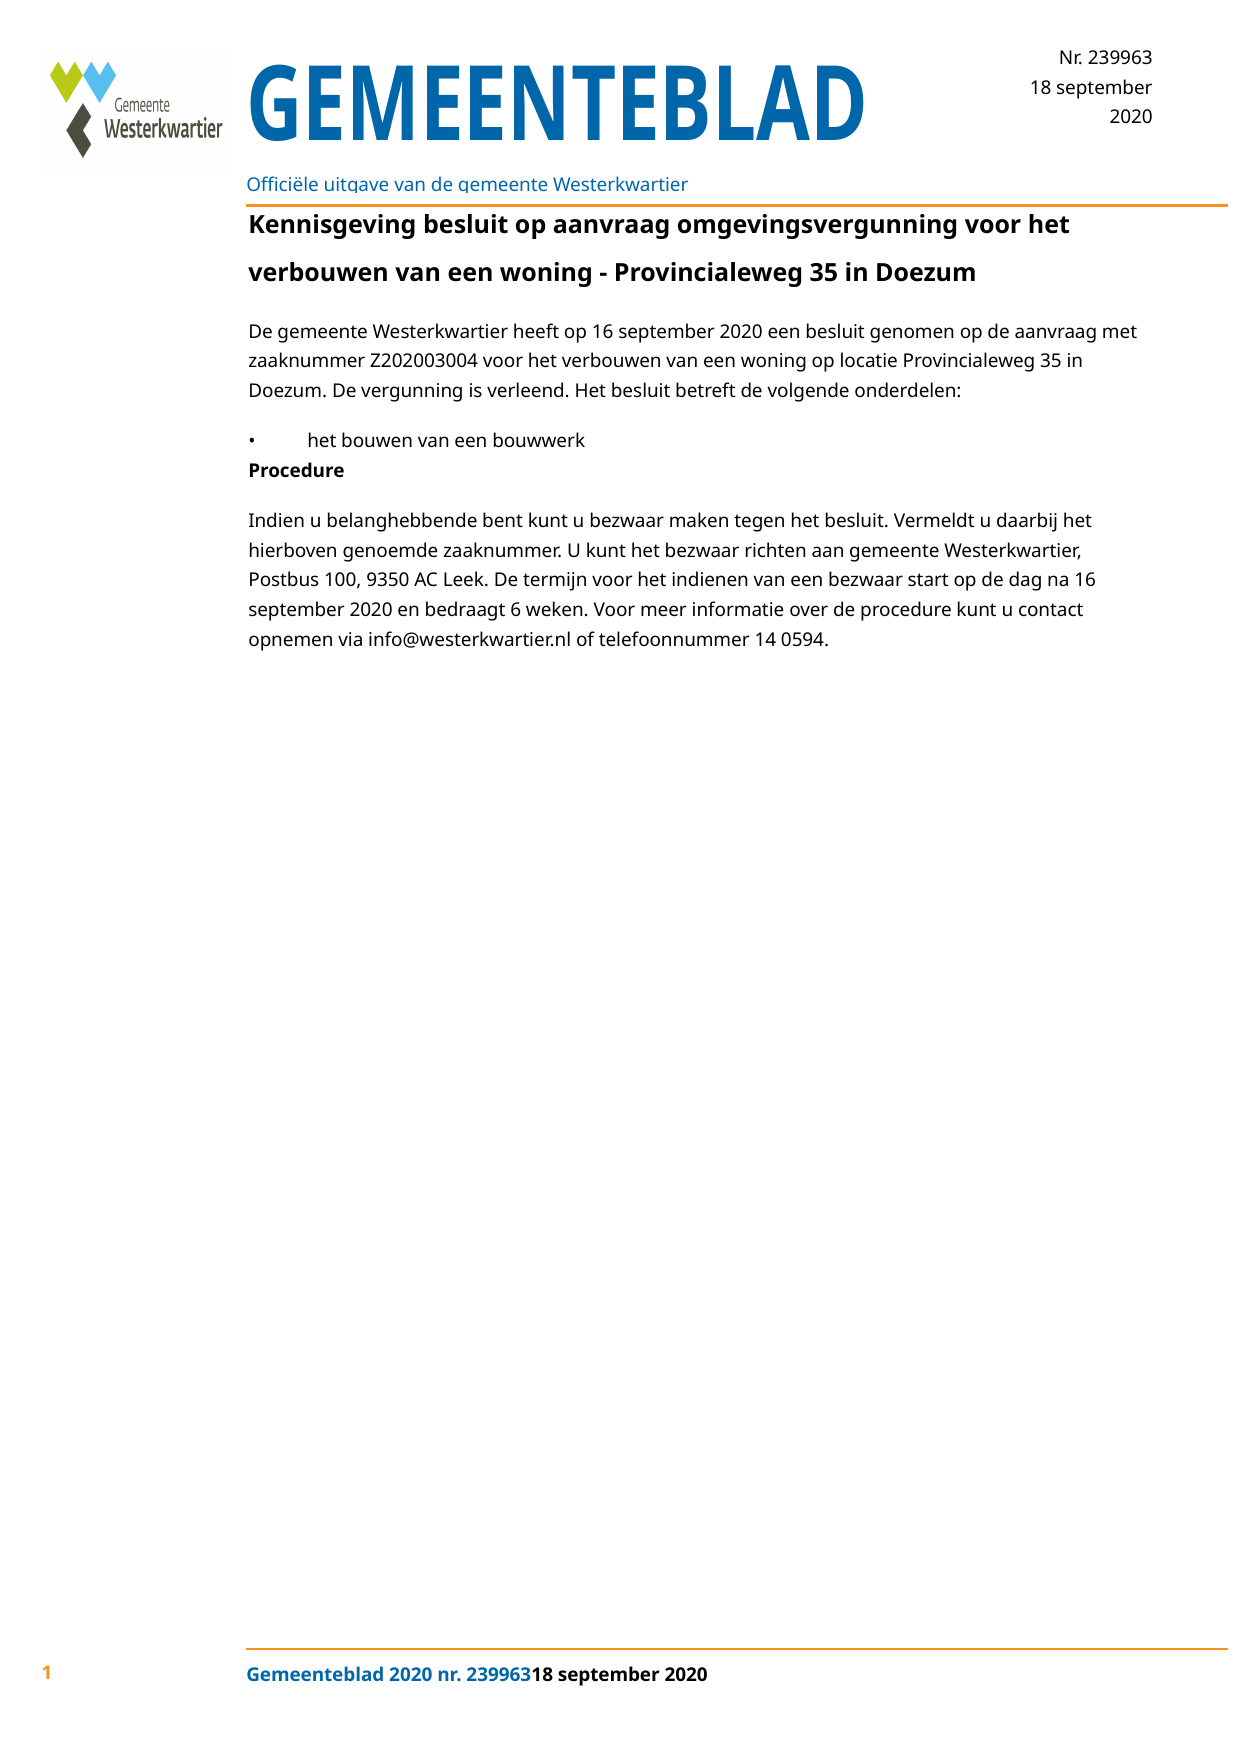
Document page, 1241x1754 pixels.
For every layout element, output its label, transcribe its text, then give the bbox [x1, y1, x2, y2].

text De gemeente Westerkwartier heeft op 16 september 2020 een besluit genomen op de aanvraag met zaaknummer Z202003004 voor het verbouwen van een woning op locatie Provincialeweg 35 in Doezum. De vergunning is verleend. Het besluit betreft de volgende onderdelen: [248, 318, 1152, 403]
picture [41, 47, 231, 172]
text Kennisgeving besluit op aanvraag omgevingsvergunning voor het verbouwen van een woning - Provincialeweg 35 in Doezum [248, 207, 1152, 288]
list het bouwen van een bouwwerk [248, 427, 1152, 453]
text Procedure [248, 457, 1152, 483]
text Indien u belanghebbende bent kunt u bezwaar maken tegen het besluit. Vermeldt u daarbij het hierboven genoemde zaaknummer. U kunt het bezwaar richten aan gemeente Westerkwartier, Postbus 100, 9350 AC Leek. De termijn voor het indienen van een bezwaar start op de dag na 16 september 2020 en bedraagt 6 weken. Voor meer informatie over de procedure kunt u contact opnemen via info@westerkwartier.nl of telefoonnummer 14 0594. [248, 507, 1152, 652]
